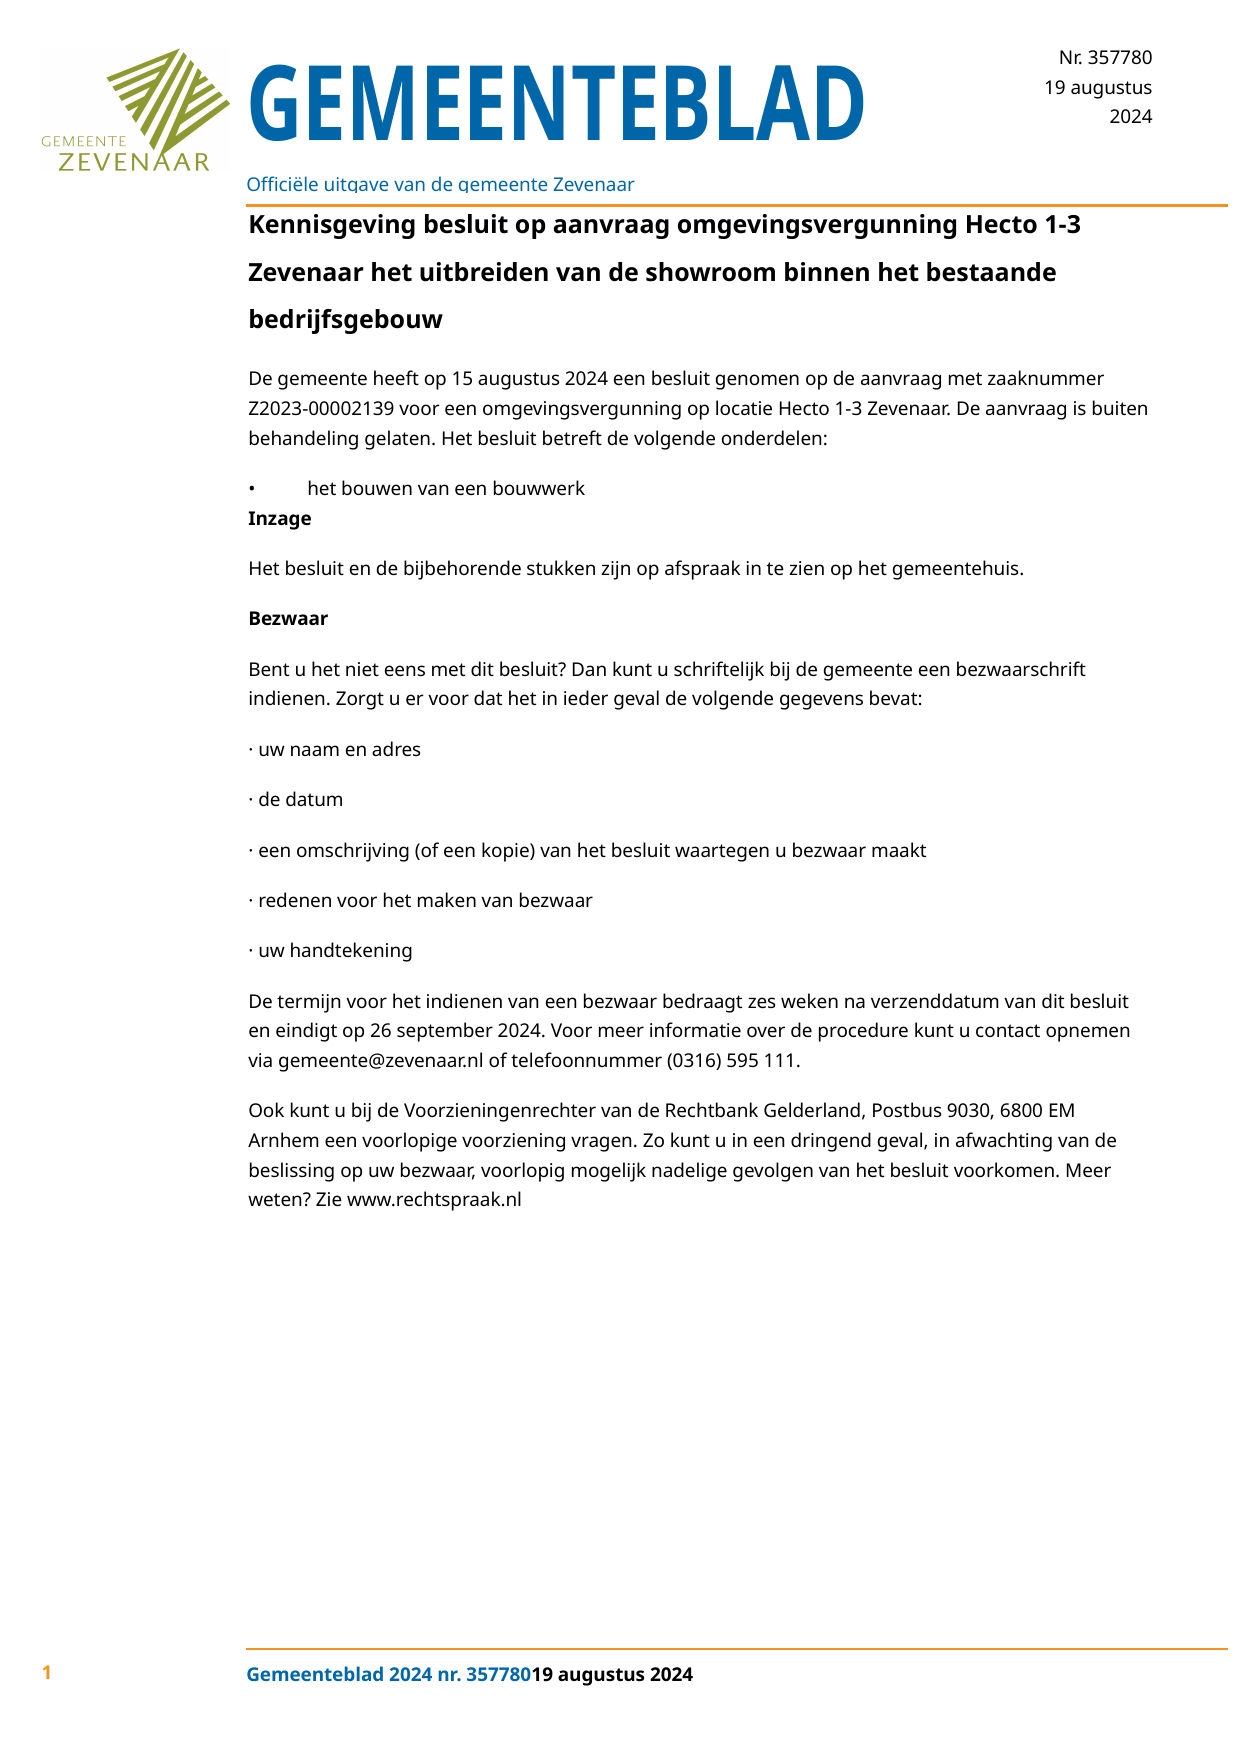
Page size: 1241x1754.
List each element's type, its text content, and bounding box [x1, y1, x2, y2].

text · uw naam en adres [248, 736, 1152, 762]
list het bouwen van een bouwwerk [248, 475, 1152, 501]
text · redenen voor het maken van bezwaar [248, 887, 1152, 913]
text · een omschrijving (of een kopie) van het besluit waartegen u bezwaar maakt [248, 837, 1152, 862]
picture [41, 47, 231, 172]
text De gemeente heeft op 15 augustus 2024 een besluit genomen op de aanvraag met zaaknummer Z2023-00002139 voor een omgevingsvergunning op locatie Hecto 1-3 Zevenaar. De aanvraag is buiten behandeling gelaten. Het besluit betreft de volgende onderdelen: [248, 366, 1152, 450]
text · uw handtekening [248, 938, 1152, 963]
text · de datum [248, 786, 1152, 812]
text Het besluit en de bijbehorende stukken zijn op afspraak in te zien op het gemeentehuis. [248, 555, 1152, 581]
text De termijn voor het indienen van een bezwaar bedraagt zes weken na verzenddatum van dit besluit en eindigt op 26 september 2024. Voor meer informatie over de procedure kunt u contact opnemen via gemeente@zevenaar.nl of telefoonnummer (0316) 595 111. [248, 988, 1152, 1073]
text Kennisgeving besluit op aanvraag omgevingsvergunning Hecto 1-3 Zevenaar het uitbreiden van de showroom binnen het bestaande bedrijfsgebouw [248, 207, 1152, 336]
text Inzage [248, 505, 1152, 530]
text Ook kunt u bij de Voorzieningenrechter van de Rechtbank Gelderland, Postbus 9030, 6800 EM Arnhem een voorlopige voorziening vragen. Zo kunt u in een dringend geval, in afwachting van de beslissing op uw bezwaar, voorlopig mogelijk nadelige gevolgen van het besluit voorkomen. Meer weten? Zie www.rechtspraak.nl [248, 1098, 1152, 1212]
text Bent u het niet eens met dit besluit? Dan kunt u schriftelijk bij de gemeente een bezwaarschrift indienen. Zorgt u er voor dat het in ieder geval de volgende gegevens bevat: [248, 656, 1152, 711]
text Bezwaar [248, 606, 1152, 631]
